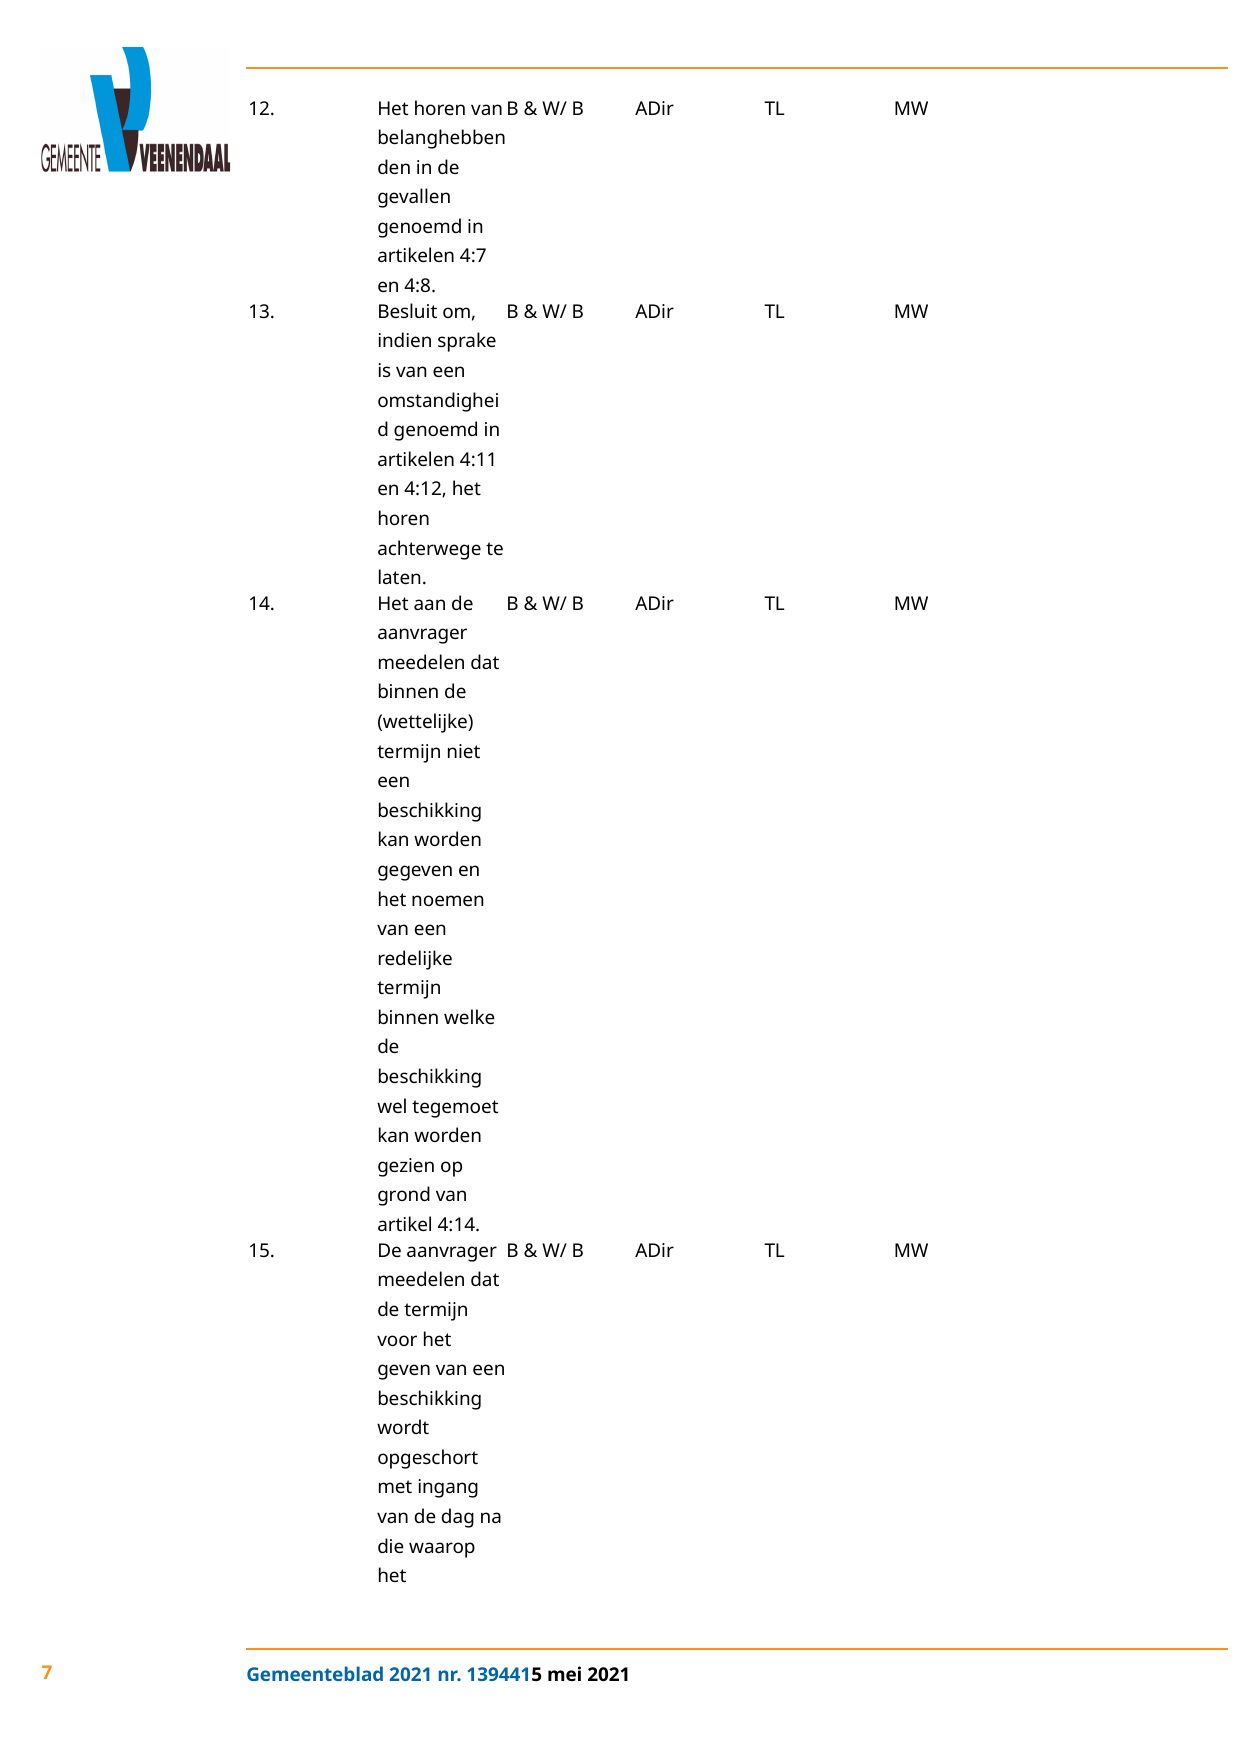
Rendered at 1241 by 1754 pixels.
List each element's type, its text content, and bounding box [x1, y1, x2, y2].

picture [123, 47, 231, 172]
table_cell TL [764, 1237, 893, 1588]
table_cell B & W/ B [506, 1237, 635, 1588]
table_cell [248, 1237, 377, 1588]
table_cell [248, 95, 377, 298]
table_cell MW [894, 95, 1022, 298]
table_cell [248, 298, 377, 590]
table_cell TL [764, 298, 893, 590]
table_cell MW [894, 590, 1022, 1237]
picture [41, 47, 130, 172]
table_cell Het aan de aanvrager meedelen dat binnen de (wettelijke) termijn niet een beschikking kan worden gegeven en het noemen van een redelijke termijn binnen welke de beschikking wel tegemoet kan worden gezien op grond van artikel 4:14. [377, 590, 506, 1237]
table_cell Besluit om, indien sprake is van een omstandigheid genoemd in artikelen 4:11 en 4:12, het horen achterwege te laten. [377, 298, 506, 590]
table_cell ADir [635, 298, 764, 590]
table_cell TL [764, 590, 893, 1237]
table_cell [1023, 298, 1152, 590]
table_cell B & W/ B [506, 95, 635, 298]
table_cell B & W/ B [506, 298, 635, 590]
table_cell ADir [635, 1237, 764, 1588]
table_cell B & W/ B [506, 590, 635, 1237]
table_cell MW [894, 298, 1022, 590]
table_cell ADir [635, 95, 764, 298]
table_cell ADir [635, 590, 764, 1237]
table_cell De aanvrager meedelen dat de termijn voor het geven van een beschikking wordt opgeschort met ingang van de dag na die waarop het [377, 1237, 506, 1588]
table_cell MW [894, 1237, 1022, 1588]
table_cell [248, 590, 377, 1237]
table_cell [1023, 95, 1152, 298]
table_cell [1023, 590, 1152, 1237]
table_cell TL [764, 95, 893, 298]
table_cell Het horen van belanghebbenden in de gevallen genoemd in artikelen 4:7 en 4:8. [377, 95, 506, 298]
table_cell [1023, 1237, 1152, 1588]
